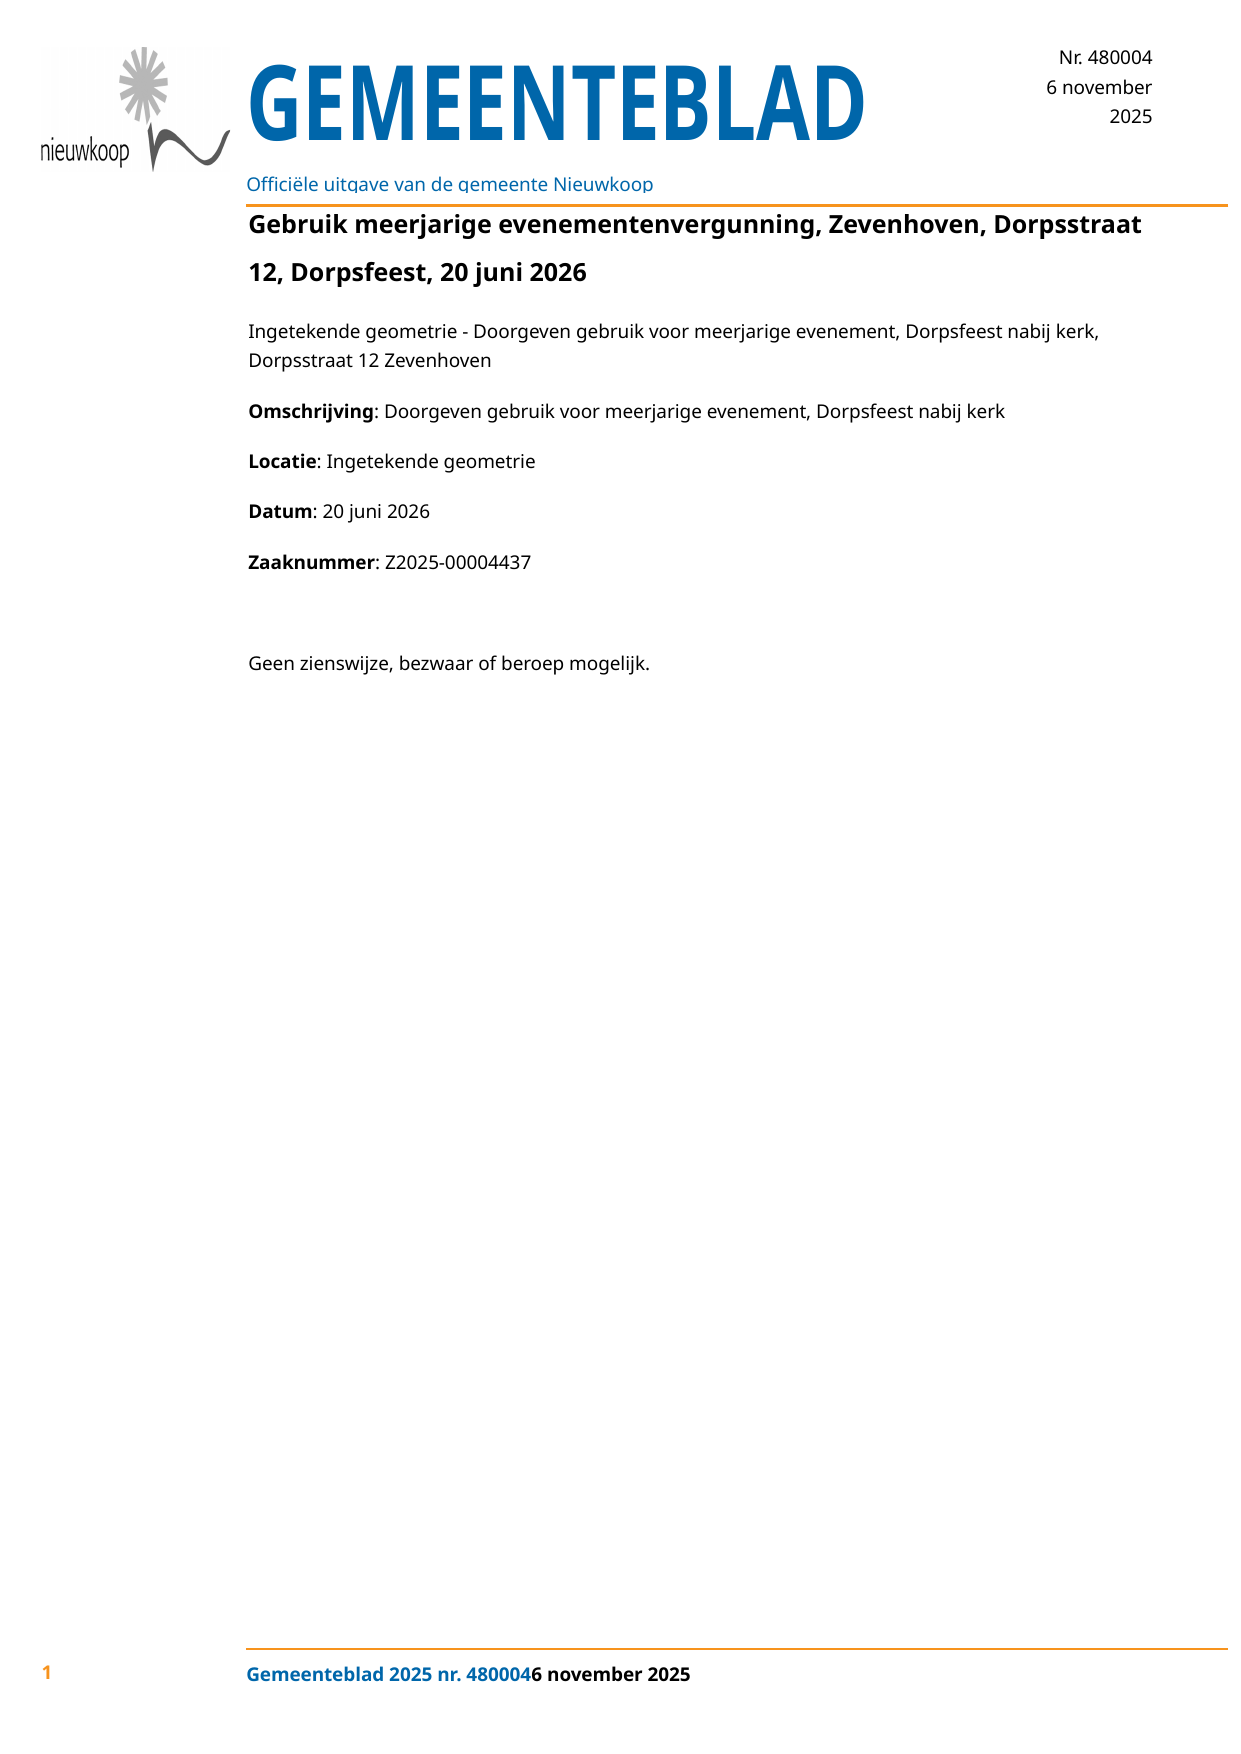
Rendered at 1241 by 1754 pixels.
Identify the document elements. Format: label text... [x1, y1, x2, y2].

text Datum: 20 juni 2026 [248, 499, 1152, 524]
text Ingetekende geometrie - Doorgeven gebruik voor meerjarige evenement, Dorpsfeest nabij kerk, Dorpsstraat 12 Zevenhoven [248, 318, 1152, 373]
text Gebruik meerjarige evenementenvergunning, Zevenhoven, Dorpsstraat 12, Dorpsfeest, 20 juni 2026 [248, 207, 1152, 288]
picture [41, 47, 231, 172]
text Geen zienswijze, bezwaar of beroep mogelijk. [248, 650, 1152, 676]
text Zaaknummer: Z2025-00004437 [248, 549, 1152, 575]
text Locatie: Ingetekende geometrie [248, 448, 1152, 474]
text Omschrijving: Doorgeven gebruik voor meerjarige evenement, Dorpsfeest nabij kerk [248, 398, 1152, 424]
